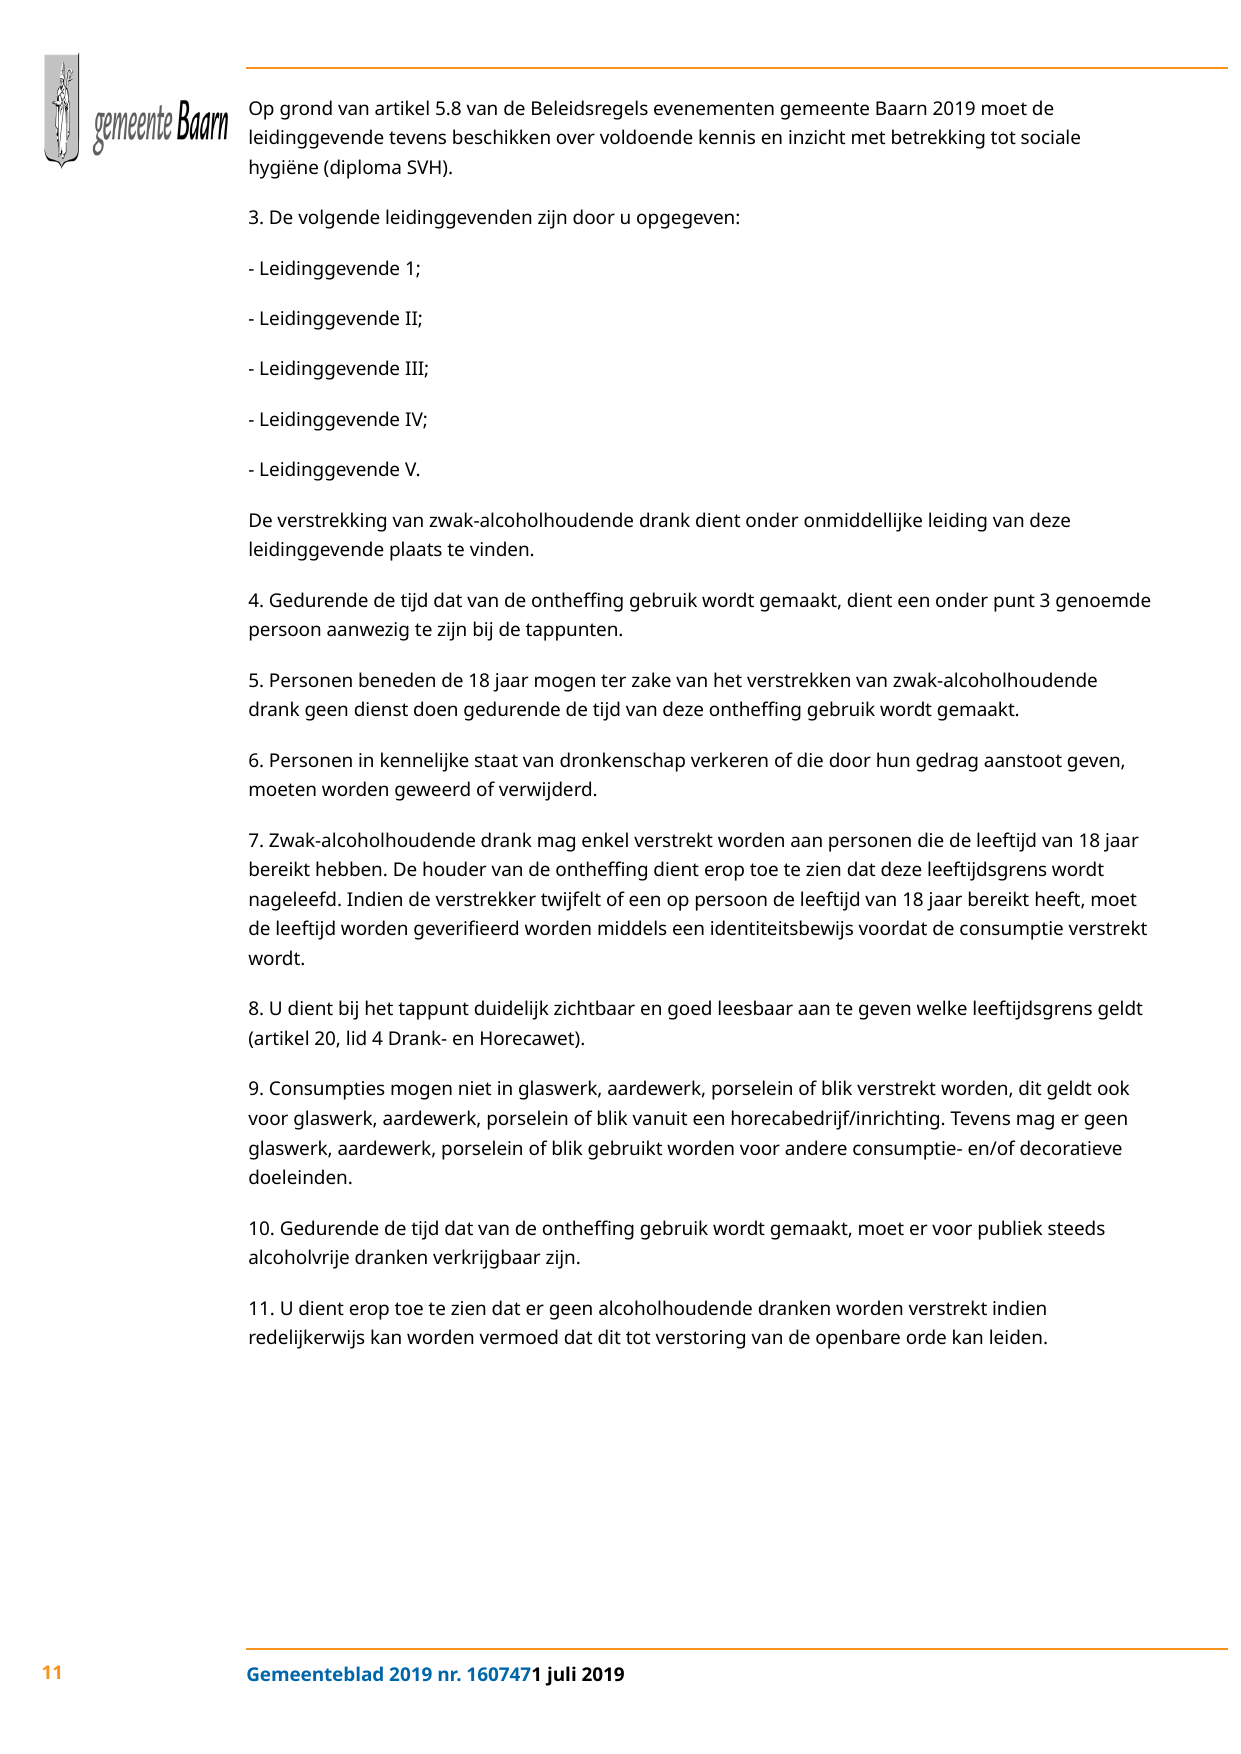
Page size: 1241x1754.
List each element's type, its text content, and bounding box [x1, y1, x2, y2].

text 11. U dient erop toe te zien dat er geen alcoholhoudende dranken worden verstrekt indien redelijkerwijs kan worden vermoed dat dit tot verstoring van de openbare orde kan leiden. [248, 1295, 1152, 1350]
text - Leidinggevende II; [248, 305, 1152, 331]
text Op grond van artikel 5.8 van de Beleidsregels evenementen gemeente Baarn 2019 moet de leidinggevende tevens beschikken over voldoende kennis en inzicht met betrekking tot sociale hygiëne (diploma SVH). [248, 95, 1152, 180]
text 6. Personen in kennelijke staat van dronkenschap verkeren of die door hun gedrag aanstoot geven, moeten worden geweerd of verwijderd. [248, 747, 1152, 802]
text 4. Gedurende de tijd dat van de ontheffing gebruik wordt gemaakt, dient een onder punt 3 genoemde persoon aanwezig te zijn bij de tappunten. [248, 587, 1152, 642]
text - Leidinggevende III; [248, 356, 1152, 381]
text De verstrekking van zwak-alcoholhoudende drank dient onder onmiddellijke leiding van deze leidinggevende plaats te vinden. [248, 507, 1152, 562]
text 10. Gedurende de tijd dat van de ontheffing gebruik wordt gemaakt, moet er voor publiek steeds alcoholvrije dranken verkrijgbaar zijn. [248, 1215, 1152, 1270]
text - Leidinggevende V. [248, 456, 1152, 482]
text - Leidinggevende 1; [248, 255, 1152, 281]
text 5. Personen beneden de 18 jaar mogen ter zake van het verstrekken van zwak-alcoholhoudende drank geen dienst doen gedurende de tijd van deze ontheffing gebruik wordt gemaakt. [248, 667, 1152, 722]
text 9. Consumpties mogen niet in glaswerk, aardewerk, porselein of blik verstrekt worden, dit geldt ook voor glaswerk, aardewerk, porselein of blik vanuit een horecabedrijf/inrichting. Tevens mag er geen glaswerk, aardewerk, porselein of blik gebruikt worden voor andere consumptie- en/of decoratieve doeleinden. [248, 1076, 1152, 1190]
picture [41, 47, 231, 172]
text 3. De volgende leidinggevenden zijn door u opgegeven: [248, 204, 1152, 230]
text 7. Zwak-alcoholhoudende drank mag enkel verstrekt worden aan personen die de leeftijd van 18 jaar bereikt hebben. De houder van de ontheffing dient erop toe te zien dat deze leeftijdsgrens wordt nageleefd. Indien de verstrekker twijfelt of een op persoon de leeftijd van 18 jaar bereikt heeft, moet de leeftijd worden geverifieerd worden middels een identiteitsbewijs voordat de consumptie verstrekt wordt. [248, 827, 1152, 971]
text 8. U dient bij het tappunt duidelijk zichtbaar en goed leesbaar aan te geven welke leeftijdsgrens geldt (artikel 20, lid 4 Drank- en Horecawet). [248, 996, 1152, 1051]
text - Leidinggevende IV; [248, 406, 1152, 432]
